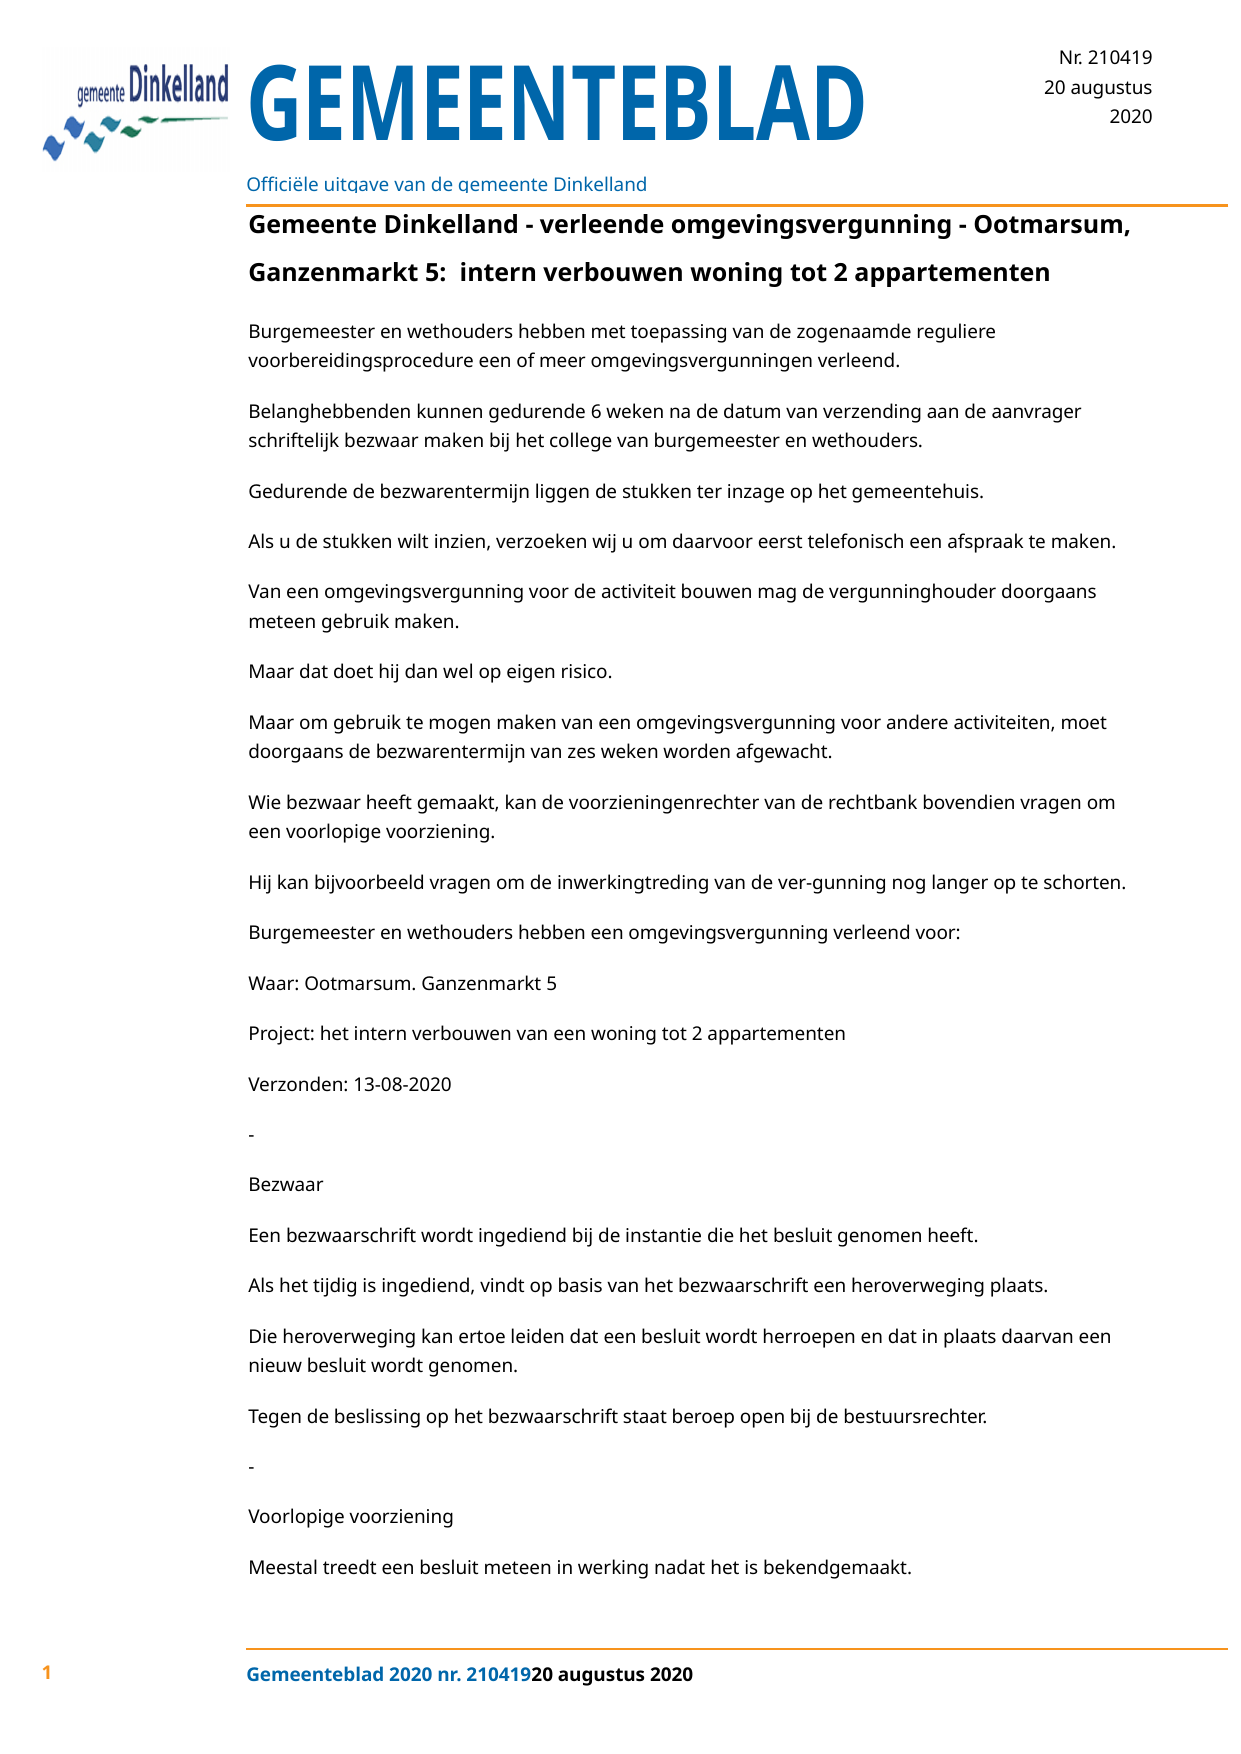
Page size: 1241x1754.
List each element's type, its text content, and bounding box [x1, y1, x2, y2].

text Project: het intern verbouwen van een woning tot 2 appartementen [248, 1020, 1152, 1046]
text Maar dat doet hij dan wel op eigen risico. [248, 659, 1152, 684]
text Burgemeester en wethouders hebben met toepassing van de zogenaamde reguliere voorbereidingsprocedure een of meer omgevingsvergunningen verleend. [248, 318, 1152, 373]
text Belanghebbenden kunnen gedurende 6 weken na de datum van verzending aan de aanvrager schriftelijk bezwaar maken bij het college van burgemeester en wethouders. [248, 398, 1152, 453]
text Voorlopige voorziening [248, 1504, 1152, 1529]
picture [41, 47, 231, 172]
text Die heroverweging kan ertoe leiden dat een besluit wordt herroepen en dat in plaats daarvan een nieuw besluit wordt genomen. [248, 1323, 1152, 1378]
text Verzonden: 13-08-2020 [248, 1071, 1152, 1097]
text Waar: Ootmarsum. Ganzenmarkt 5 [248, 970, 1152, 996]
text Hij kan bijvoorbeeld vragen om de inwerkingtreding van de ver-gunning nog langer op te schorten. [248, 869, 1152, 895]
text Gemeente Dinkelland - verleende omgevingsvergunning - Ootmarsum, Ganzenmarkt 5: intern verbouwen woning tot 2 appartementen [248, 207, 1152, 288]
text Van een omgevingsvergunning voor de activiteit bouwen mag de vergunninghouder doorgaans meteen gebruik maken. [248, 579, 1152, 634]
text Wie bezwaar heeft gemaakt, kan de voorzieningenrechter van de rechtbank bovendien vragen om een voorlopige voorziening. [248, 789, 1152, 844]
text Als het tijdig is ingediend, vindt op basis van het bezwaarschrift een heroverweging plaats. [248, 1272, 1152, 1298]
text Meestal treedt een besluit meteen in werking nadat het is bekendgemaakt. [248, 1554, 1152, 1580]
text Bezwaar [248, 1172, 1152, 1197]
text Gedurende de bezwarentermijn liggen de stukken ter inzage op het gemeentehuis. [248, 478, 1152, 504]
text Tegen de beslissing op het bezwaarschrift staat beroep open bij de bestuursrechter. [248, 1403, 1152, 1429]
text Burgemeester en wethouders hebben een omgevingsvergunning verleend voor: [248, 919, 1152, 945]
text - [248, 1121, 1152, 1147]
text Maar om gebruik te mogen maken van een omgevingsvergunning voor andere activiteiten, moet doorgaans de bezwarentermijn van zes weken worden afgewacht. [248, 709, 1152, 764]
text Een bezwaarschrift wordt ingediend bij de instantie die het besluit genomen heeft. [248, 1222, 1152, 1248]
text Als u de stukken wilt inzien, verzoeken wij u om daarvoor eerst telefonisch een afspraak te maken. [248, 528, 1152, 554]
text - [248, 1453, 1152, 1479]
